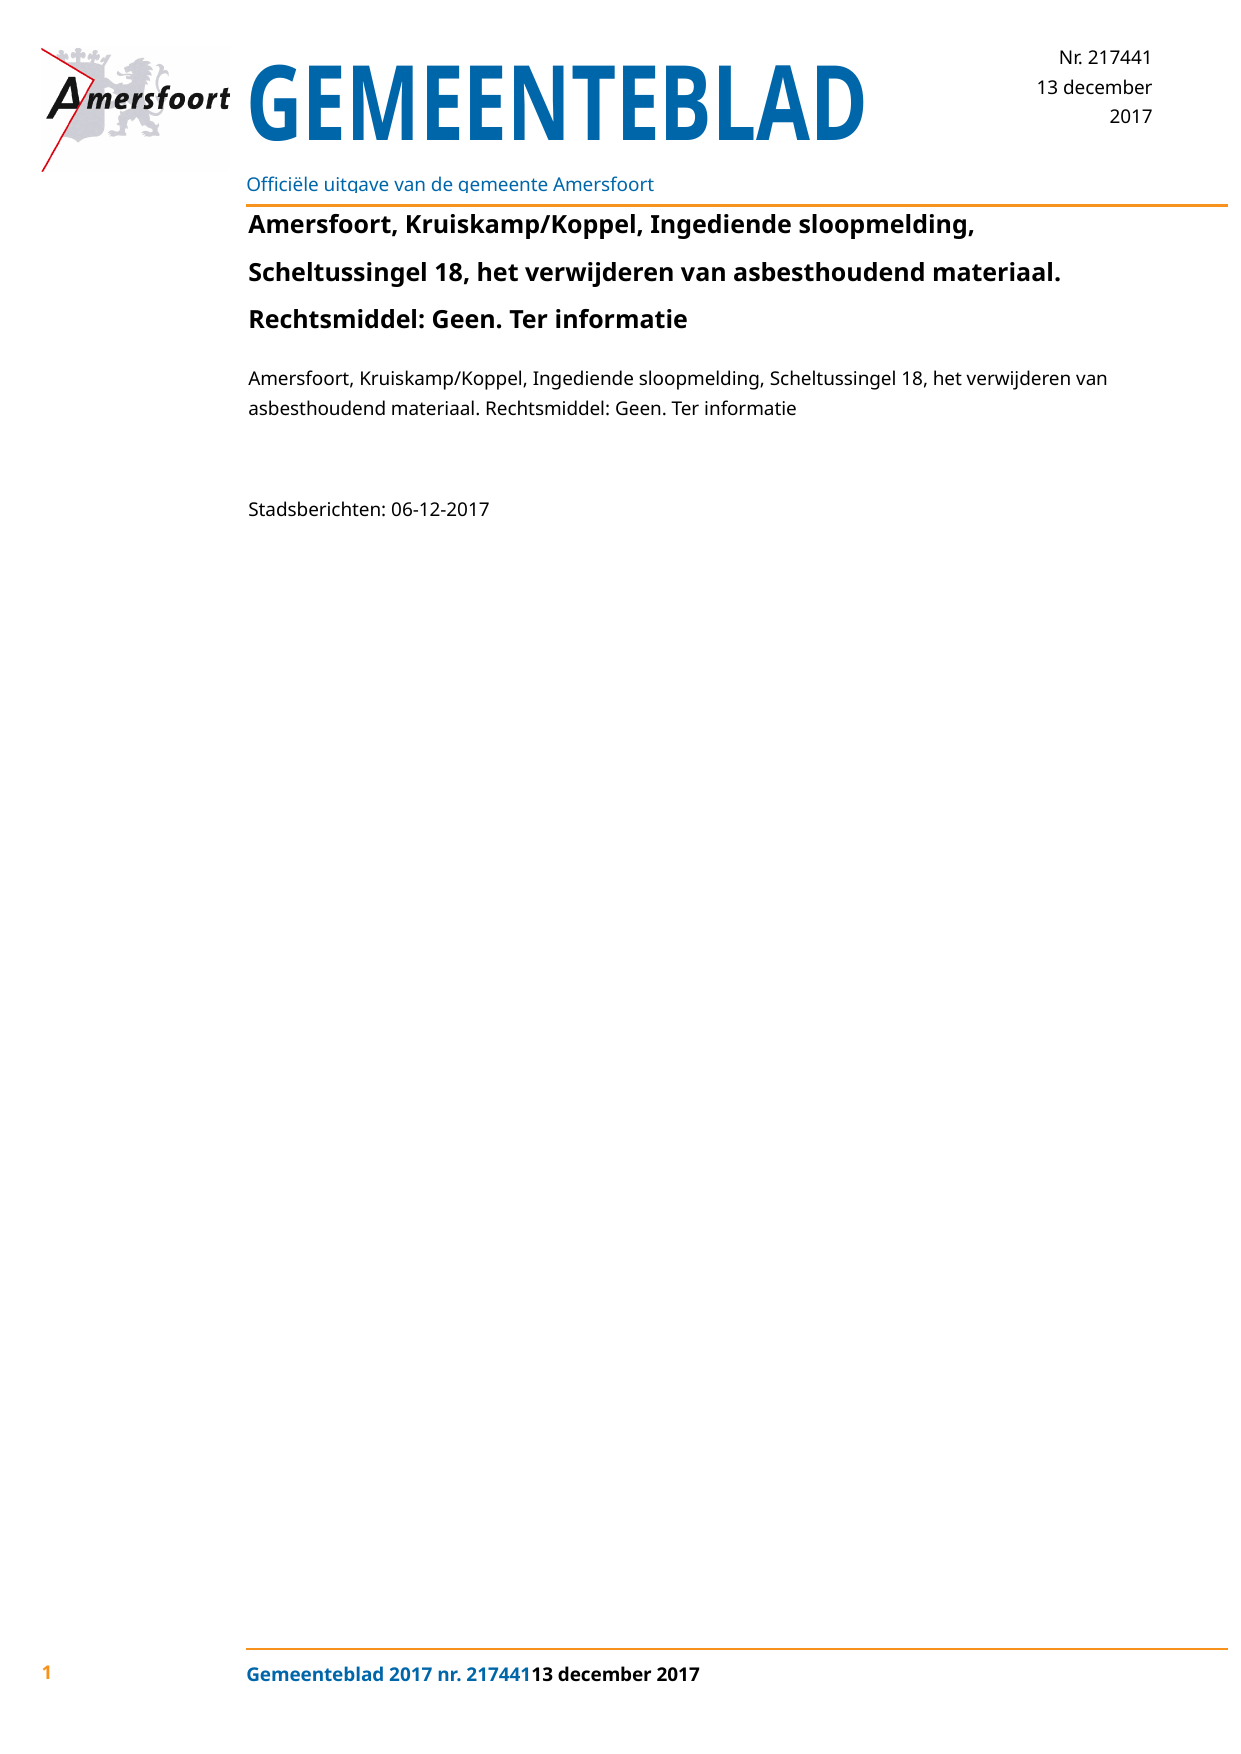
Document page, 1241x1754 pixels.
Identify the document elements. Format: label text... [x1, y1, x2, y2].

text Amersfoort, Kruiskamp/Koppel, Ingediende sloopmelding, Scheltussingel 18, het verwijderen van asbesthoudend materiaal. Rechtsmiddel: Geen. Ter informatie [248, 366, 1152, 421]
picture [41, 47, 231, 172]
text Amersfoort, Kruiskamp/Koppel, Ingediende sloopmelding, Scheltussingel 18, het verwijderen van asbesthoudend materiaal. Rechtsmiddel: Geen. Ter informatie [248, 207, 1152, 336]
text Stadsberichten: 06-12-2017 [248, 496, 1152, 522]
